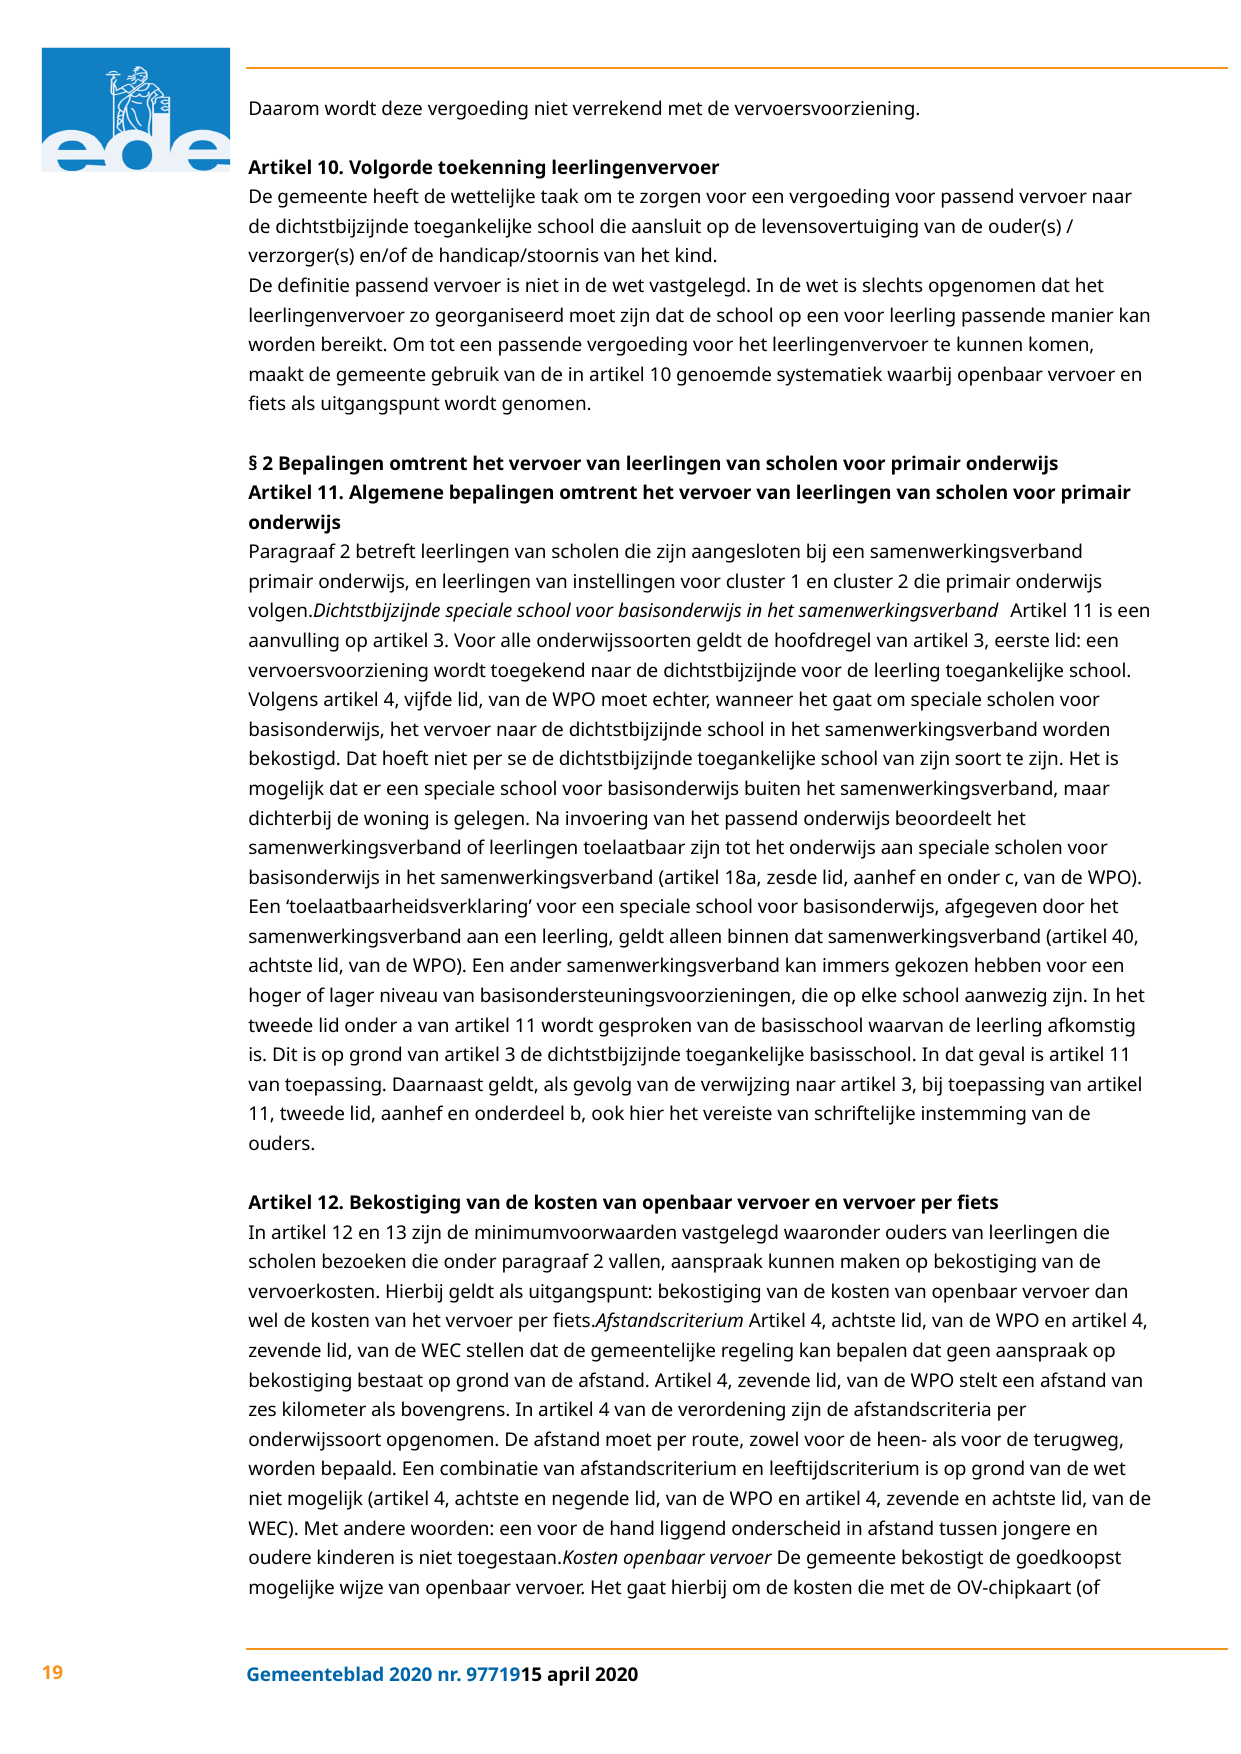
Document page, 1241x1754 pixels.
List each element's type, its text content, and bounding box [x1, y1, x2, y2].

text In artikel 12 en 13 zijn de minimumvoorwaarden vastgelegd waaronder ouders van leerlingen die scholen bezoeken die onder paragraaf 2 vallen, aanspraak kunnen maken op bekostiging van de vervoerkosten. Hierbij geldt als uitgangspunt: bekostiging van de kosten van openbaar vervoer dan wel de kosten van het vervoer per fiets.Afstandscriterium Artikel 4, achtste lid, van de WPO en artikel 4, zevende lid, van de WEC stellen dat de gemeentelijke regeling kan bepalen dat geen aanspraak op bekostiging bestaat op grond van de afstand. Artikel 4, zevende lid, van de WPO stelt een afstand van zes kilometer als bovengrens. In artikel 4 van de verordening zijn de afstandscriteria per onderwijssoort opgenomen. De afstand moet per route, zowel voor de heen- als voor de terugweg, worden bepaald. Een combinatie van afstandscriterium en leeftijdscriterium is op grond van de wet niet mogelijk (artikel 4, achtste en negende lid, van de WPO en artikel 4, zevende en achtste lid, van de WEC). Met andere woorden: een voor de hand liggend onderscheid in afstand tussen jongere en oudere kinderen is niet toegestaan.Kosten openbaar vervoer De gemeente bekostigt de goedkoopst mogelijke wijze van openbaar vervoer. Het gaat hierbij om de kosten die met de OV-chipkaart (of [248, 1219, 1152, 1600]
text Daarom wordt deze vergoeding niet verrekend met de vervoersvoorziening. [248, 95, 1152, 121]
text De gemeente heeft de wettelijke taak om te zorgen voor een vergoeding voor passend vervoer naar de dichtstbijzijnde toegankelijke school die aansluit op de levensovertuiging van de ouder(s) / verzorger(s) en/of de handicap/stoornis van het kind. [248, 183, 1152, 268]
text Artikel 11. Algemene bepalingen omtrent het vervoer van leerlingen van scholen voor primair onderwijs [248, 479, 1152, 535]
text Artikel 10. Volgorde toekenning leerlingenvervoer [248, 154, 1152, 180]
text Paragraaf 2 betreft leerlingen van scholen die zijn aangesloten bij een samenwerkingsverband primair onderwijs, en leerlingen van instellingen voor cluster 1 en cluster 2 die primair onderwijs volgen.Dichtstbijzijnde speciale school voor basisonderwijs in het samenwerkingsverband Artikel 11 is een aanvulling op artikel 3. Voor alle onderwijssoorten geldt de hoofdregel van artikel 3, eerste lid: een vervoersvoorziening wordt toegekend naar de dichtstbijzijnde voor de leerling toegankelijke school. Volgens artikel 4, vijfde lid, van de WPO moet echter, wanneer het gaat om speciale scholen voor basisonderwijs, het vervoer naar de dichtstbijzijnde school in het samenwerkingsverband worden bekostigd. Dat hoeft niet per se de dichtstbijzijnde toegankelijke school van zijn soort te zijn. Het is mogelijk dat er een speciale school voor basisonderwijs buiten het samenwerkingsverband, maar dichterbij de woning is gelegen. Na invoering van het passend onderwijs beoordeelt het samenwerkingsverband of leerlingen toelaatbaar zijn tot het onderwijs aan speciale scholen voor basisonderwijs in het samenwerkingsverband (artikel 18a, zesde lid, aanhef en onder c, van de WPO). Een ‘toelaatbaarheidsverklaring’ voor een speciale school voor basisonderwijs, afgegeven door het samenwerkingsverband aan een leerling, geldt alleen binnen dat samenwerkingsverband (artikel 40, achtste lid, van de WPO). Een ander samenwerkingsverband kan immers gekozen hebben voor een hoger of lager niveau van basisondersteuningsvoorzieningen, die op elke school aanwezig zijn. In het tweede lid onder a van artikel 11 wordt gesproken van de basisschool waarvan de leerling afkomstig is. Dit is op grond van artikel 3 de dichtstbijzijnde toegankelijke basisschool. In dat geval is artikel 11 van toepassing. Daarnaast geldt, als gevolg van de verwijzing naar artikel 3, bij toepassing van artikel 11, tweede lid, aanhef en onderdeel b, ook hier het vereiste van schriftelijke instemming van de ouders. [248, 538, 1152, 1156]
text § 2 Bepalingen omtrent het vervoer van leerlingen van scholen voor primair onderwijs [248, 450, 1152, 476]
picture [41, 47, 231, 172]
text Artikel 12. Bekostiging van de kosten van openbaar vervoer en vervoer per fiets [248, 1189, 1152, 1215]
text De definitie passend vervoer is niet in de wet vastgelegd. In de wet is slechts opgenomen dat het leerlingenvervoer zo georganiseerd moet zijn dat de school op een voor leerling passende manier kan worden bereikt. Om tot een passende vergoeding voor het leerlingenvervoer te kunnen komen, maakt de gemeente gebruik van de in artikel 10 genoemde systematiek waarbij openbaar vervoer en fiets als uitgangspunt wordt genomen. [248, 272, 1152, 416]
